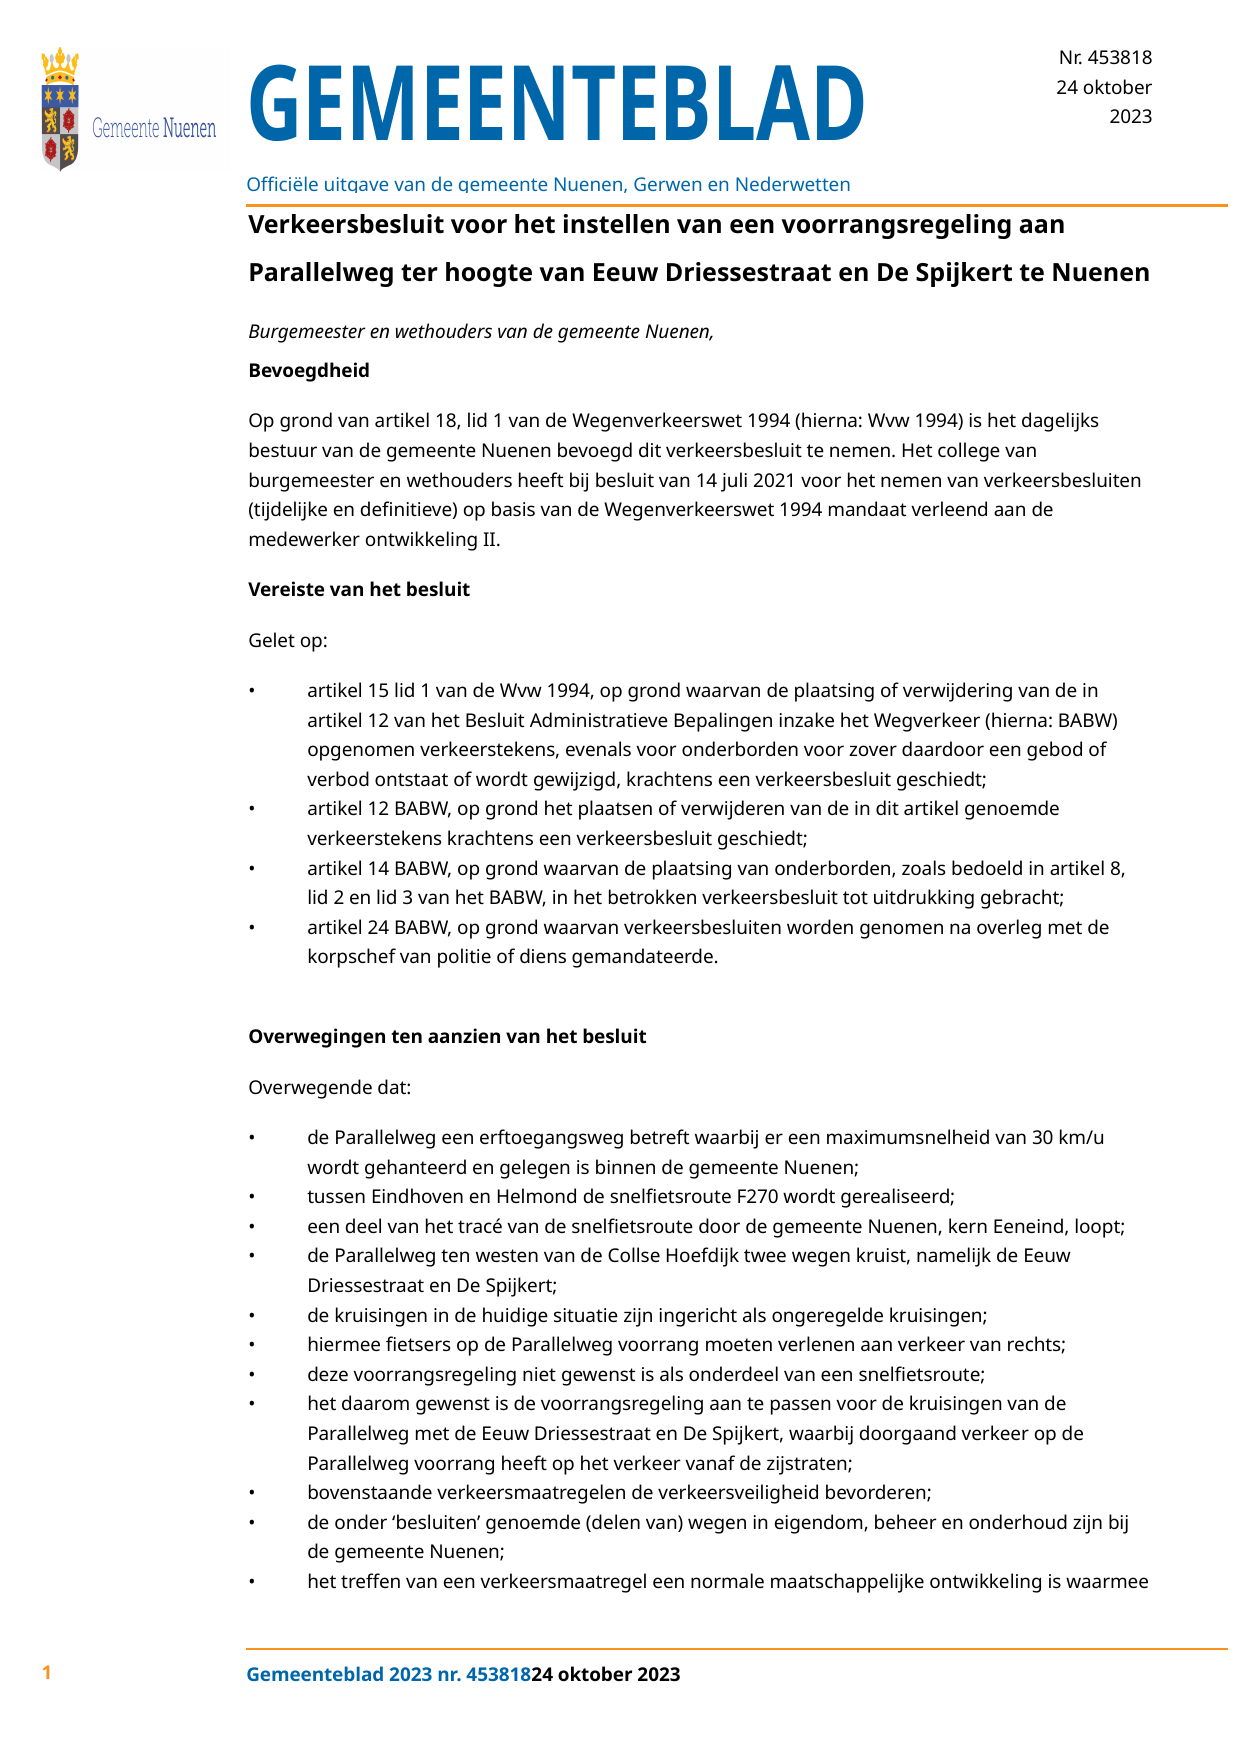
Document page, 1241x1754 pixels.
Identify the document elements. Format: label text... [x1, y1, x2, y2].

text Gelet op: [248, 627, 1152, 652]
list het daarom gewenst is de voorrangsregeling aan te passen voor de kruisingen van de Parallelweg met de Eeuw Driessestraat en De Spijkert, waarbij doorgaand verkeer op de Parallelweg voorrang heeft op het verkeer vanaf de zijstraten; [248, 1391, 1152, 1475]
list tussen Eindhoven en Helmond de snelfietsroute F270 wordt gerealiseerd; [248, 1183, 1152, 1209]
text Vereiste van het besluit [248, 576, 1152, 602]
list hiermee fietsers op de Parallelweg voorrang moeten verlenen aan verkeer van rechts; [248, 1331, 1152, 1357]
picture [41, 47, 231, 172]
text Op grond van artikel 18, lid 1 van de Wegenverkeerswet 1994 (hierna: Wvw 1994) is het dagelijks bestuur van de gemeente Nuenen bevoegd dit verkeersbesluit te nemen. Het college van burgemeester en wethouders heeft bij besluit van 14 juli 2021 voor het nemen van verkeersbesluiten (tijdelijke en definitieve) op basis van de Wegenverkeerswet 1994 mandaat verleend aan de medewerker ontwikkeling II. [248, 408, 1152, 552]
text Burgemeester en wethouders van de gemeente Nuenen, [248, 318, 1152, 344]
text Bevoegdheid [248, 357, 1152, 383]
list een deel van het tracé van de snelfietsroute door de gemeente Nuenen, kern Eeneind, loopt; [248, 1213, 1152, 1239]
text Overwegingen ten aanzien van het besluit [248, 1023, 1152, 1049]
list artikel 14 BABW, op grond waarvan de plaatsing van onderborden, zoals bedoeld in artikel 8, lid 2 en lid 3 van het BABW, in het betrokken verkeersbesluit tot uitdrukking gebracht; [248, 855, 1152, 910]
list artikel 24 BABW, op grond waarvan verkeersbesluiten worden genomen na overleg met de korpschef van politie of diens gemandateerde. [248, 914, 1152, 969]
text Verkeersbesluit voor het instellen van een voorrangsregeling aan Parallelweg ter hoogte van Eeuw Driessestraat en De Spijkert te Nuenen [248, 207, 1152, 288]
list de onder ‘besluiten’ genoemde (delen van) wegen in eigendom, beheer en onderhoud zijn bij de gemeente Nuenen; [248, 1509, 1152, 1564]
list de kruisingen in de huidige situatie zijn ingericht als ongeregelde kruisingen; [248, 1302, 1152, 1327]
text Overwegende dat: [248, 1074, 1152, 1099]
list bovenstaande verkeersmaatregelen de verkeersveiligheid bevorderen; [248, 1479, 1152, 1505]
list de Parallelweg ten westen van de Collse Hoefdijk twee wegen kruist, namelijk de Eeuw Driessestraat en De Spijkert; [248, 1243, 1152, 1298]
list deze voorrangsregeling niet gewenst is als onderdeel van een snelfietsroute; [248, 1361, 1152, 1387]
list het treffen van een verkeersmaatregel een normale maatschappelijke ontwikkeling is waarmee [248, 1568, 1152, 1594]
list artikel 15 lid 1 van de Wvw 1994, op grond waarvan de plaatsing of verwijdering van de in artikel 12 van het Besluit Administratieve Bepalingen inzake het Wegverkeer (hierna: BABW) opgenomen verkeerstekens, evenals voor onderborden voor zover daardoor een gebod of verbod ontstaat of wordt gewijzigd, krachtens een verkeersbesluit geschiedt; [248, 677, 1152, 792]
list de Parallelweg een erftoegangsweg betreft waarbij er een maximumsnelheid van 30 km/u wordt gehanteerd en gelegen is binnen de gemeente Nuenen; [248, 1124, 1152, 1179]
list artikel 12 BABW, op grond het plaatsen of verwijderen van de in dit artikel genoemde verkeerstekens krachtens een verkeersbesluit geschiedt; [248, 796, 1152, 851]
